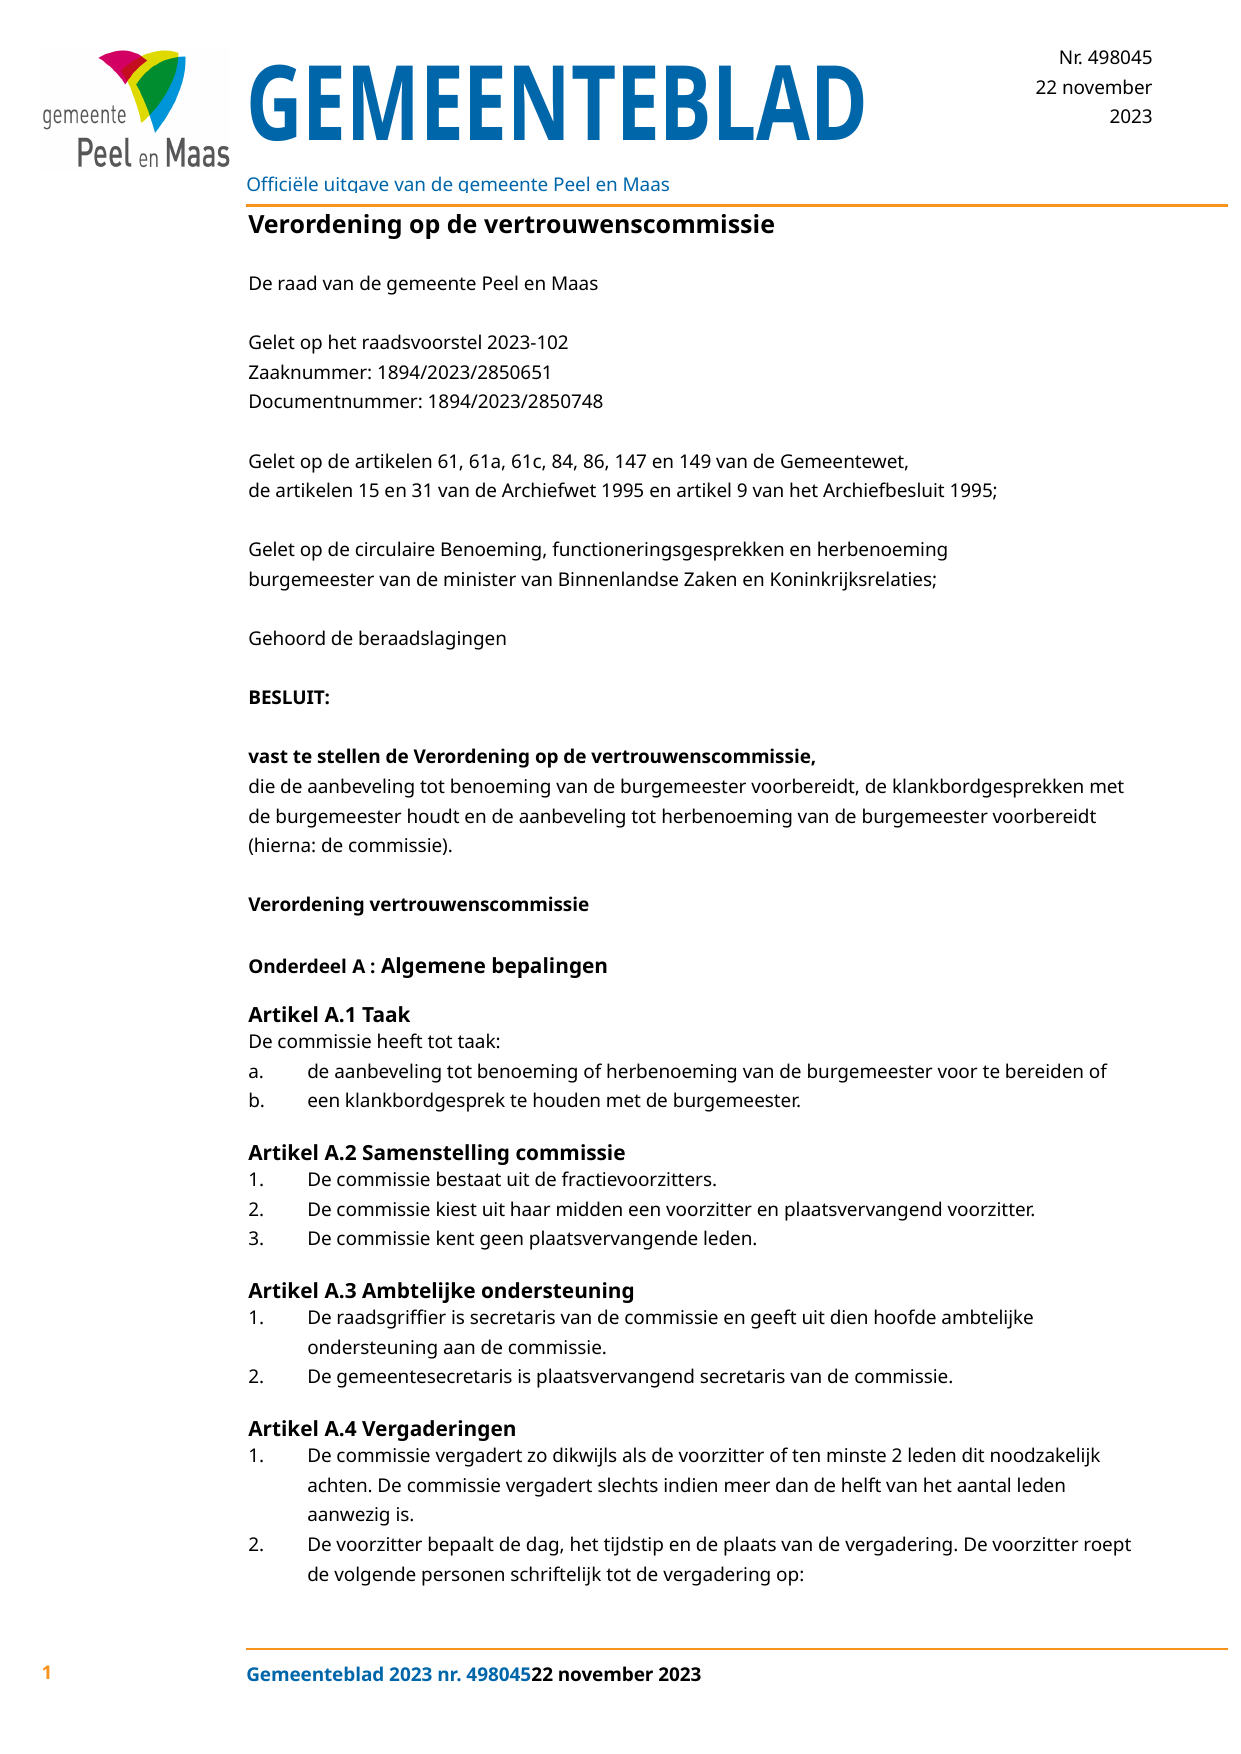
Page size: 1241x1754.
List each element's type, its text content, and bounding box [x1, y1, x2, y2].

text Documentnummer: 1894/2023/2850748 [248, 389, 1152, 414]
text Artikel A.1 Taak [248, 1000, 1152, 1028]
text Gelet op de artikelen 61, 61a, 61c, 84, 86, 147 en 149 van de Gemeentewet, [248, 448, 1152, 473]
list De commissie kent geen plaatsvervangende leden. [248, 1226, 1152, 1251]
text Gelet op de circulaire Benoeming, functioneringsgesprekken en herbenoeming [248, 537, 1152, 562]
picture [41, 47, 231, 172]
list De raadsgriffier is secretaris van de commissie en geeft uit dien hoofde ambtelijke ondersteuning aan de commissie. [248, 1304, 1152, 1360]
list een klankbordgesprek te houden met de burgemeester. [248, 1088, 1152, 1113]
text Artikel A.2 Samenstelling commissie [248, 1138, 1152, 1166]
text BESLUIT: [248, 684, 1152, 710]
list De commissie kiest uit haar midden een voorzitter en plaatsvervangend voorzitter. [248, 1196, 1152, 1222]
text De raad van de gemeente Peel en Maas [248, 270, 1152, 296]
text Verordening op de vertrouwenscommissie [248, 207, 1152, 241]
text die de aanbeveling tot benoeming van de burgemeester voorbereidt, de klankbordgesprekken met de burgemeester houdt en de aanbeveling tot herbenoeming van de burgemeester voorbereidt (hierna: de commissie). [248, 773, 1152, 858]
text de artikelen 15 en 31 van de Archiefwet 1995 en artikel 9 van het Archiefbesluit 1995; [248, 477, 1152, 503]
text burgemeester van de minister van Binnenlandse Zaken en Koninkrijksrelaties; [248, 566, 1152, 592]
text Artikel A.3 Ambtelijke ondersteuning [248, 1276, 1152, 1304]
list De commissie bestaat uit de fractievoorzitters. [248, 1166, 1152, 1192]
text Artikel A.4 Vergaderingen [248, 1414, 1152, 1442]
list De commissie vergadert zo dikwijls als de voorzitter of ten minste 2 leden dit noodzakelijk achten. De commissie vergadert slechts indien meer dan de helft van het aantal leden aanwezig is. [248, 1442, 1152, 1527]
text Zaaknummer: 1894/2023/2850651 [248, 359, 1152, 385]
text Verordening vertrouwenscommissie [248, 892, 1152, 917]
list de aanbeveling tot benoeming of herbenoeming van de burgemeester voor te bereiden of [248, 1058, 1152, 1084]
text Onderdeel A : Algemene bepalingen [248, 951, 1152, 979]
text Gehoord de beraadslagingen [248, 625, 1152, 651]
text De commissie heeft tot taak: [248, 1028, 1152, 1054]
text vast te stellen de Verordening op de vertrouwenscommissie, [248, 744, 1152, 769]
list De gemeentesecretaris is plaatsvervangend secretaris van de commissie. [248, 1364, 1152, 1389]
list De voorzitter bepaalt de dag, het tijdstip en de plaats van de vergadering. De voorzitter roept de volgende personen schriftelijk tot de vergadering op: [248, 1531, 1152, 1587]
text Gelet op het raadsvoorstel 2023-102 [248, 329, 1152, 355]
